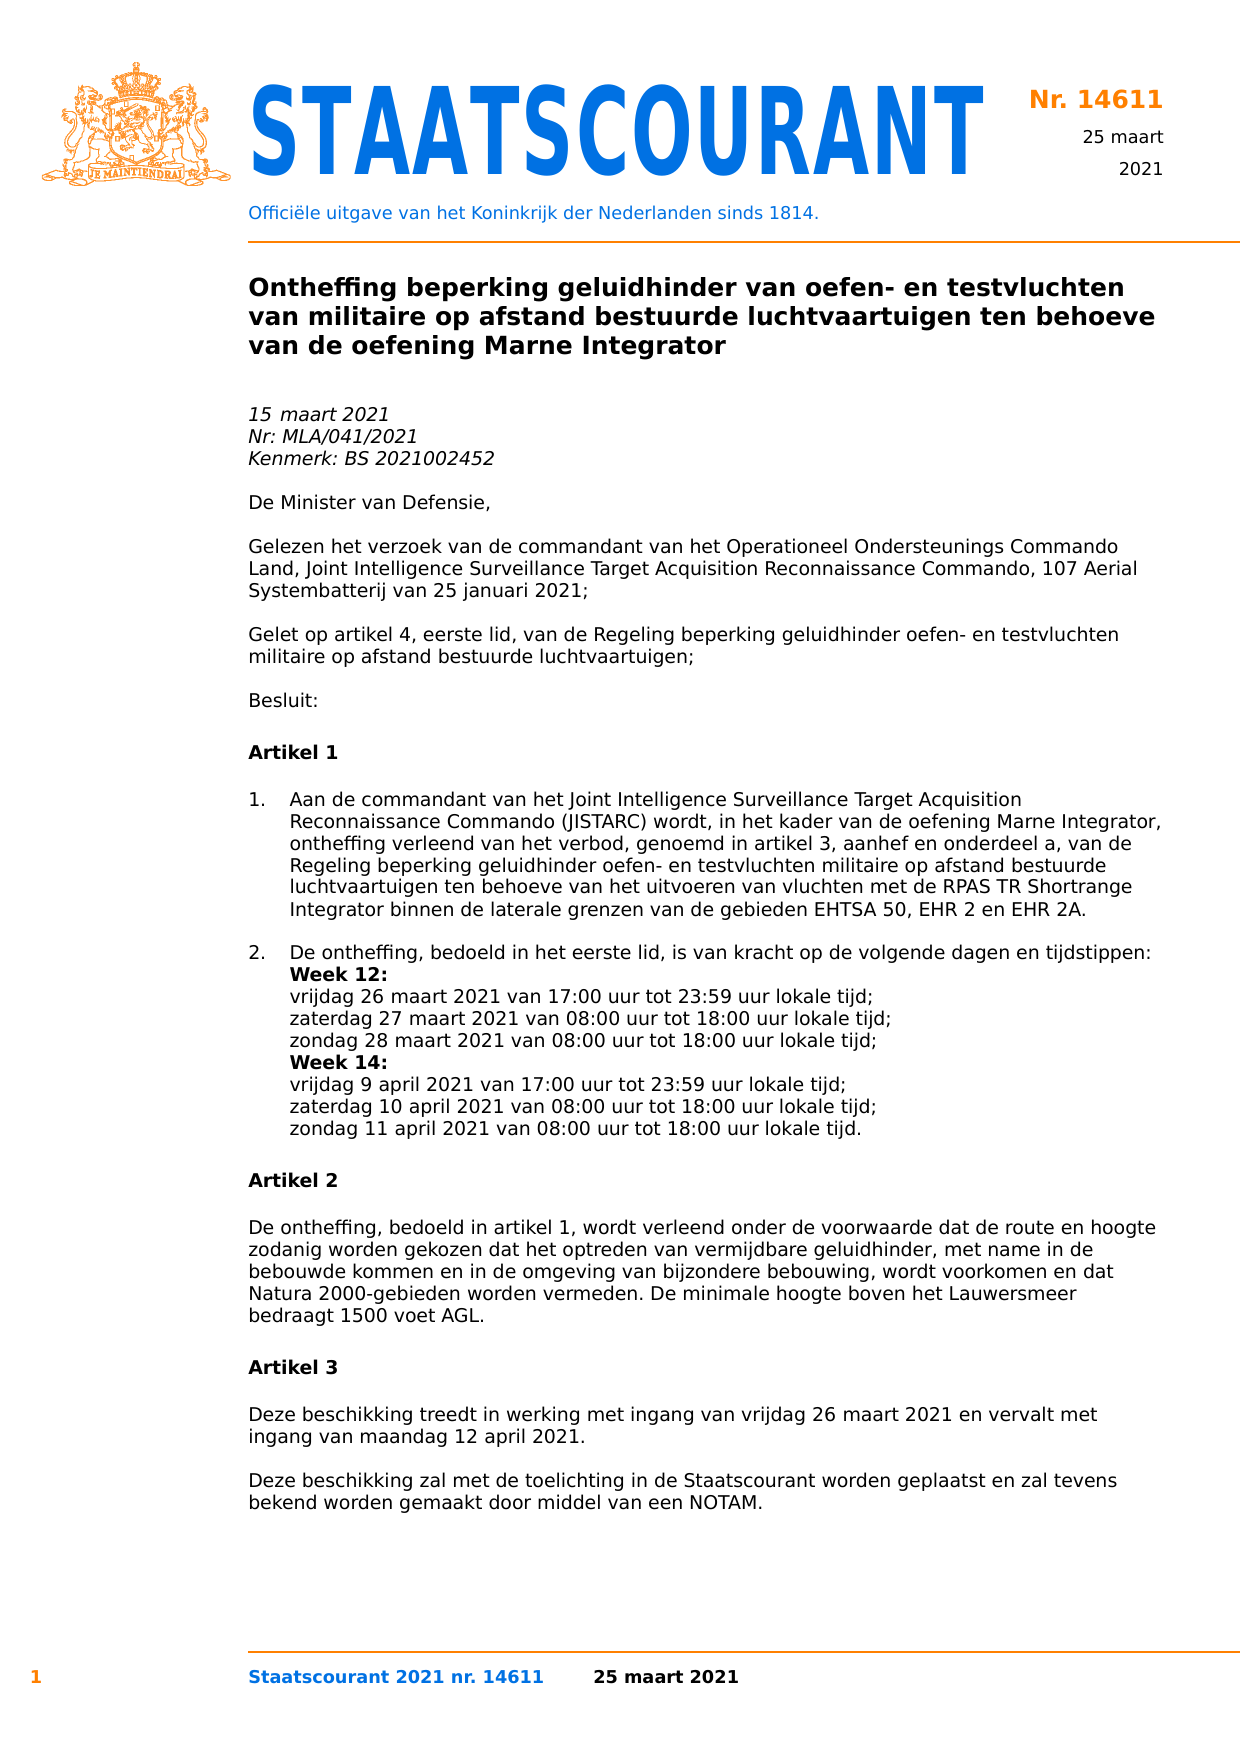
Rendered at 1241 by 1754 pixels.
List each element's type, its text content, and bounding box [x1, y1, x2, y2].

text Deze beschikking treedt in werking met ingang van vrijdag 26 maart 2021 en vervalt met ingang van maandag 12 april 2021. [248, 1404, 1163, 1448]
text Gelet op artikel 4, eerste lid, van de Regeling beperking geluidhinder oefen- en testvluchten militaire op afstand bestuurde luchtvaartuigen; [248, 624, 1163, 668]
subtitle Artikel 1 [248, 742, 1163, 763]
text zondag 28 maart 2021 van 08:00 uur tot 18:00 uur lokale tijd; [289, 1030, 1163, 1052]
subtitle Artikel 3 [248, 1357, 1163, 1379]
text zaterdag 27 maart 2021 van 08:00 uur tot 18:00 uur lokale tijd; [289, 1008, 1163, 1030]
text 15 maart 2021 [248, 404, 1163, 426]
table_cell 25 maart [998, 121, 1240, 153]
text zaterdag 10 april 2021 van 08:00 uur tot 18:00 uur lokale tijd; [289, 1096, 1163, 1118]
text vrijdag 26 maart 2021 van 17:00 uur tot 23:59 uur lokale tijd; [289, 986, 1163, 1008]
table_header Nr. 14611 [998, 62, 1240, 121]
subtitle Artikel 2 [248, 1170, 1163, 1192]
table_header [25, 62, 248, 241]
text 1. Aan de commandant van het Joint Intelligence Surveillance Target Acquisition Reconnaissance Commando (JISTARC) wordt, in het kader van de oefening Marne Integrator, ontheffing verleend van het verbod, genoemd in artikel 3, aanhef en onderdeel a, van de Regeling beperking geluidhinder oefen- en testvluchten militaire op afstand bestuurde luchtvaartuigen ten behoeve van het uitvoeren van vluchten met de RPAS TR Shortrange Integrator binnen de laterale grenzen van de gebieden EHTSA 50, EHR 2 en EHR 2A. [248, 788, 1163, 920]
text De Minister van Defensie, [248, 492, 1163, 514]
text Week 12: [289, 964, 1163, 986]
text De ontheffing, bedoeld in artikel 1, wordt verleend onder de voorwaarde dat de route en hoogte zodanig worden gekozen dat het optreden van vermijdbare geluidhinder, met name in de bebouwde kommen en in de omgeving van bijzondere bebouwing, wordt voorkomen en dat Natura 2000-gebieden worden vermeden. De minimale hoogte boven het Lauwersmeer bedraagt 1500 voet AGL. [248, 1217, 1163, 1327]
picture [41, 62, 231, 186]
text Deze beschikking zal met de toelichting in de Staatscourant worden geplaatst en zal tevens bekend worden gemaakt door middel van een NOTAM. [248, 1470, 1163, 1514]
text Gelezen het verzoek van de commandant van het Operationeel Ondersteunings Commando Land, Joint Intelligence Surveillance Target Acquisition Reconnaissance Commando, 107 Aerial Systembatterij van 25 januari 2021; [248, 536, 1163, 602]
table_cell Officiële uitgave van het Koninkrijk der Nederlanden sinds 1814. [248, 203, 1240, 241]
table_cell 2021 [998, 153, 1240, 203]
text Besluit: [248, 689, 1163, 712]
text 2. De ontheffing, bedoeld in het eerste lid, is van kracht op de volgende dagen en tijdstippen: [248, 942, 1163, 964]
text Week 14: [289, 1052, 1163, 1074]
text zondag 11 april 2021 van 08:00 uur tot 18:00 uur lokale tijd. [289, 1118, 1163, 1140]
text Nr: MLA/041/2021 [248, 426, 1163, 448]
text Kenmerk: BS 2021002452 [248, 448, 1163, 470]
text vrijdag 9 april 2021 van 17:00 uur tot 23:59 uur lokale tijd; [289, 1074, 1163, 1096]
table_header STAATSCOURANT [248, 62, 998, 203]
subtitle Ontheffing beperking geluidhinder van oefen- en testvluchten van militaire op afstand bestuurde luchtvaartuigen ten behoeve van de oefening Marne Integrator [248, 273, 1163, 361]
